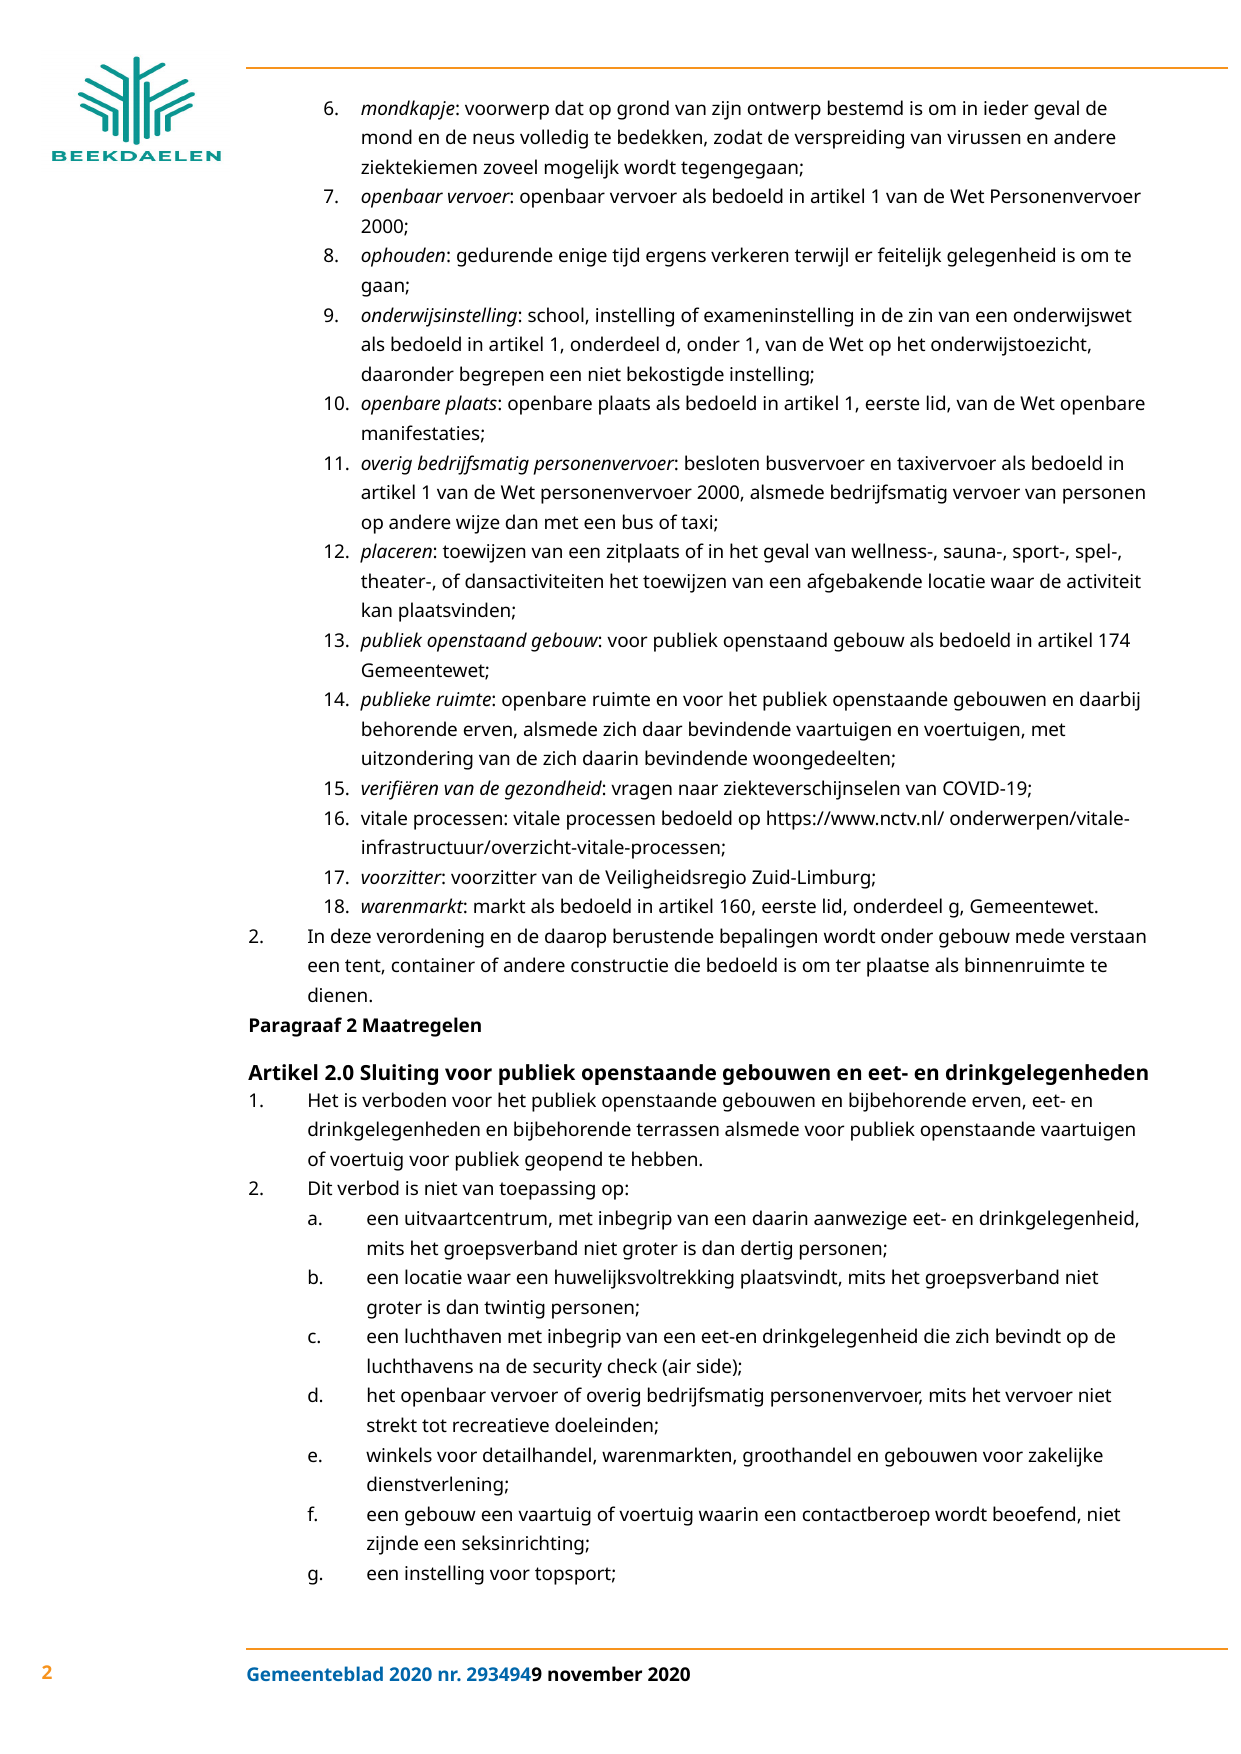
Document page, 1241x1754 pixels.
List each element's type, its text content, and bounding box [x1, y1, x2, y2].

list winkels voor detailhandel, warenmarkten, groothandel en gebouwen voor zakelijke dienstverlening; [307, 1442, 1152, 1497]
list In deze verordening en de daarop berustende bepalingen wordt onder gebouw mede verstaan een tent, container of andere constructie die bedoeld is om ter plaatse als binnenruimte te dienen. [248, 923, 1152, 1008]
list een uitvaartcentrum, met inbegrip van een daarin aanwezige eet- en drinkgelegenheid, mits het groepsverband niet groter is dan dertig personen; [307, 1205, 1152, 1261]
list ophouden: gedurende enige tijd ergens verkeren terwijl er feitelijk gelegenheid is om te gaan; [323, 243, 1152, 298]
list warenmarkt: markt als bedoeld in artikel 160, eerste lid, onderdeel g, Gemeentewet. [323, 893, 1152, 919]
list openbaar vervoer: openbaar vervoer als bedoeld in artikel 1 van de Wet Personenvervoer 2000; [323, 183, 1152, 239]
list openbare plaats: openbare plaats als bedoeld in artikel 1, eerste lid, van de Wet openbare manifestaties; [323, 391, 1152, 446]
list vitale processen: vitale processen bedoeld op https://www.nctv.nl/ onderwerpen/vitale-infrastructuur/overzicht-vitale-processen; [323, 805, 1152, 860]
list een luchthaven met inbegrip van een eet-en drinkgelegenheid die zich bevindt op de luchthavens na de security check (air side); [307, 1323, 1152, 1379]
list verifiëren van de gezondheid: vragen naar ziekteverschijnselen van COVID-19; [323, 775, 1152, 801]
list placeren: toewijzen van een zitplaats of in het geval van wellness-, sauna-, sport-, spel-, theater-, of dansactiviteiten het toewijzen van een afgebakende locatie waar de activiteit kan plaatsvinden; [323, 538, 1152, 623]
list het openbaar vervoer of overig bedrijfsmatig personenvervoer, mits het vervoer niet strekt tot recreatieve doeleinden; [307, 1383, 1152, 1438]
list een locatie waar een huwelijksvoltrekking plaatsvindt, mits het groepsverband niet groter is dan twintig personen; [307, 1264, 1152, 1320]
list publiek openstaand gebouw: voor publiek openstaand gebouw als bedoeld in artikel 174 Gemeentewet; [323, 627, 1152, 683]
text Artikel 2.0 Sluiting voor publiek openstaande gebouwen en eet- en drinkgelegenheden [248, 1058, 1152, 1087]
list een instelling voor topsport; [307, 1560, 1152, 1586]
list overig bedrijfsmatig personenvervoer: besloten busvervoer en taxivervoer als bedoeld in artikel 1 van de Wet personenvervoer 2000, alsmede bedrijfsmatig vervoer van personen op andere wijze dan met een bus of taxi; [323, 450, 1152, 535]
picture [41, 47, 231, 172]
list mondkapje: voorwerp dat op grond van zijn ontwerp bestemd is om in ieder geval de mond en de neus volledig te bedekken, zodat de verspreiding van virussen en andere ziektekiemen zoveel mogelijk wordt tegengegaan; [323, 95, 1152, 180]
list onderwijsinstelling: school, instelling of exameninstelling in de zin van een onderwijswet als bedoeld in artikel 1, onderdeel d, onder 1, van de Wet op het onderwijstoezicht, daaronder begrepen een niet bekostigde instelling; [323, 302, 1152, 387]
text Paragraaf 2 Maatregelen [248, 1012, 1152, 1038]
list Dit verbod is niet van toepassing op: [248, 1176, 1152, 1201]
list Het is verboden voor het publiek openstaande gebouwen en bijbehorende erven, eet- en drinkgelegenheden en bijbehorende terrassen alsmede voor publiek openstaande vaartuigen of voertuig voor publiek geopend te hebben. [248, 1087, 1152, 1172]
list voorzitter: voorzitter van de Veiligheidsregio Zuid-Limburg; [323, 864, 1152, 890]
list publieke ruimte: openbare ruimte en voor het publiek openstaande gebouwen en daarbij behorende erven, alsmede zich daar bevindende vaartuigen en voertuigen, met uitzondering van de zich daarin bevindende woongedeelten; [323, 686, 1152, 771]
list een gebouw een vaartuig of voertuig waarin een contactberoep wordt beoefend, niet zijnde een seksinrichting; [307, 1501, 1152, 1556]
